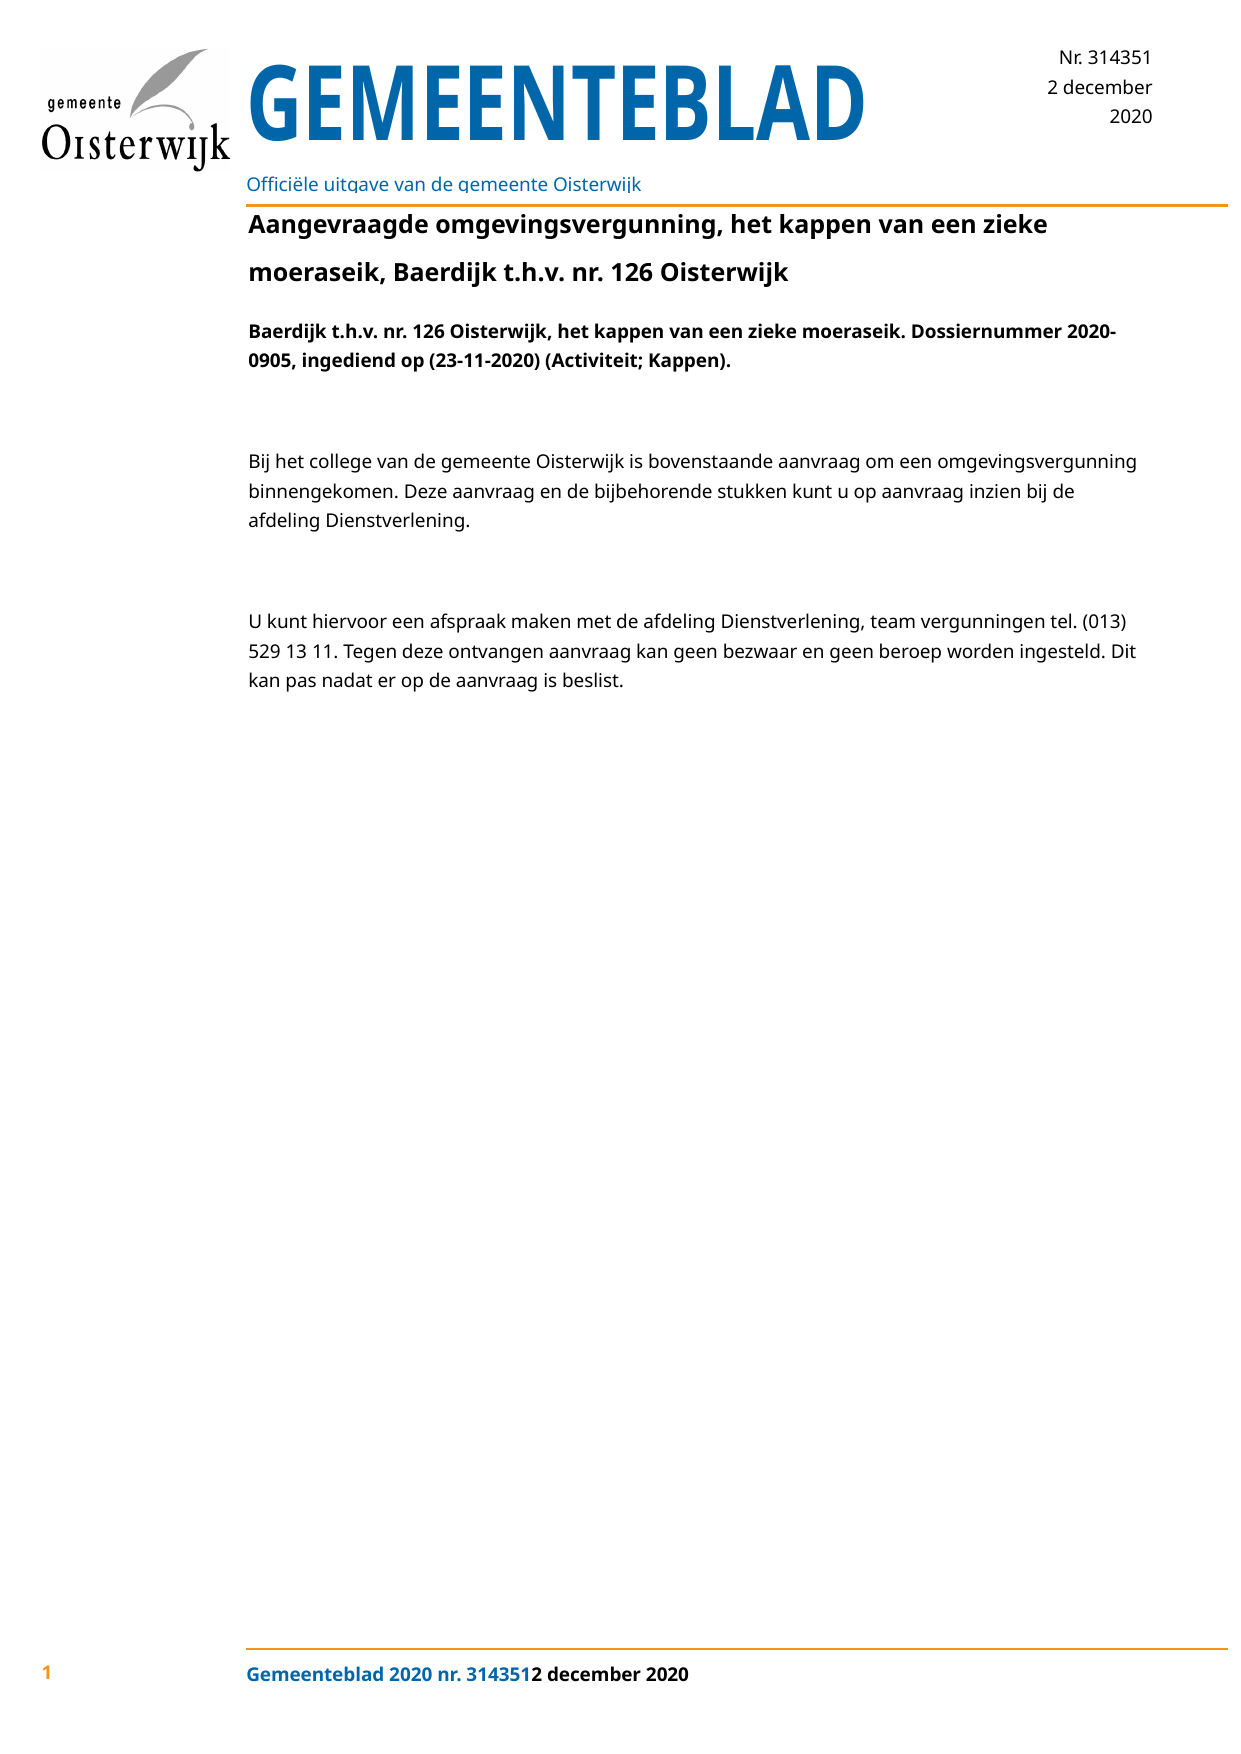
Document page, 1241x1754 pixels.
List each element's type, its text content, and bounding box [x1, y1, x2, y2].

text Bij het college van de gemeente Oisterwijk is bovenstaande aanvraag om een omgevingsvergunning binnengekomen. Deze aanvraag en de bijbehorende stukken kunt u op aanvraag inzien bij de afdeling Dienstverlening. [248, 448, 1152, 533]
picture [41, 47, 231, 172]
text U kunt hiervoor een afspraak maken met de afdeling Dienstverlening, team vergunningen tel. (013) 529 13 11. Tegen deze ontvangen aanvraag kan geen bezwaar en geen beroep worden ingesteld. Dit kan pas nadat er op de aanvraag is beslist. [248, 608, 1152, 693]
text Aangevraagde omgevingsvergunning, het kappen van een zieke moeraseik, Baerdijk t.h.v. nr. 126 Oisterwijk [248, 207, 1152, 288]
text Baerdijk t.h.v. nr. 126 Oisterwijk, het kappen van een zieke moeraseik. Dossiernummer 2020-0905, ingediend op (23-11-2020) (Activiteit; Kappen). [248, 318, 1152, 373]
